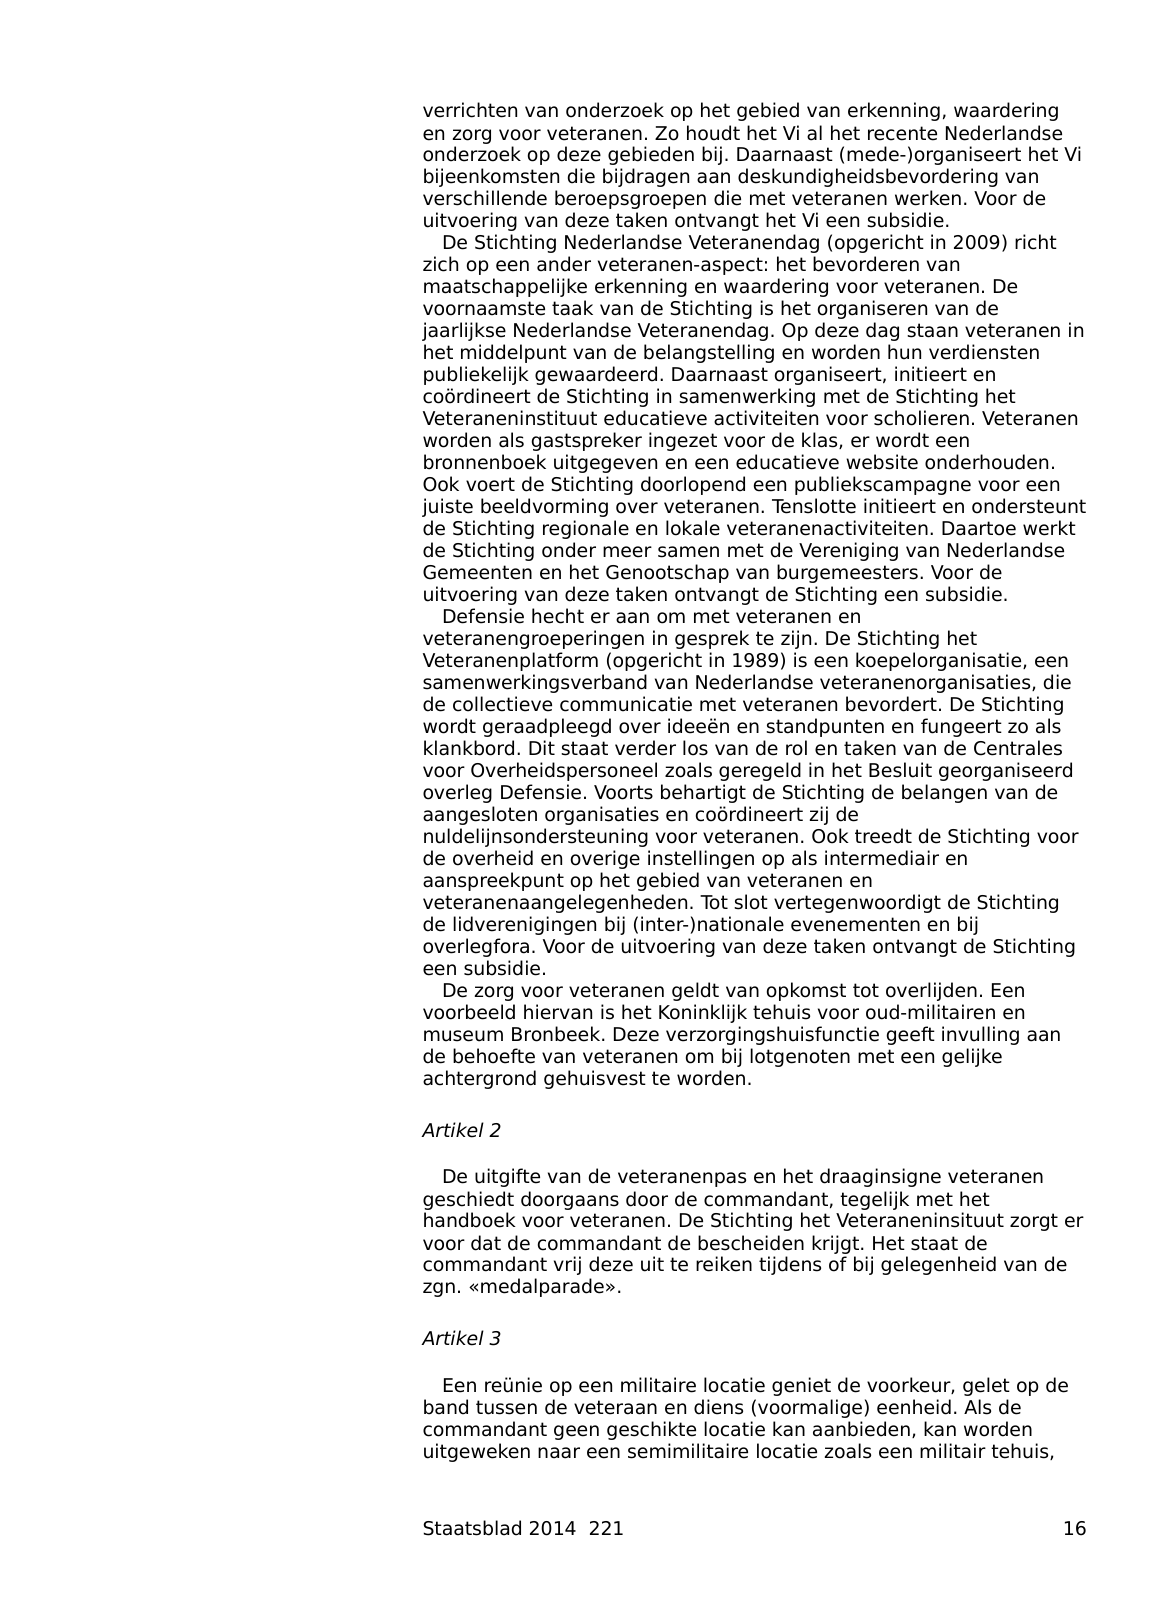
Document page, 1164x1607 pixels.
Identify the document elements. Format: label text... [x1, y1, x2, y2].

text verrichten van onderzoek op het gebied van erkenning, waardering en zorg voor veteranen. Zo houdt het Vi al het recente Nederlandse onderzoek op deze gebieden bij. Daarnaast (mede-)organiseert het Vi bijeenkomsten die bijdragen aan deskundigheidsbevordering van verschillende beroepsgroepen die met veteranen werken. Voor de uitvoering van deze taken ontvangt het Vi een subsidie. [422, 100, 1087, 232]
subtitle Artikel 3 [422, 1328, 1087, 1350]
subtitle Artikel 2 [422, 1119, 1087, 1141]
text De uitgifte van de veteranenpas en het draaginsigne veteranen geschiedt doorgaans door de commandant, tegelijk met het handboek voor veteranen. De Stichting het Veteraneninsituut zorgt er voor dat de commandant de bescheiden krijgt. Het staat de commandant vrij deze uit te reiken tijdens of bij gelegenheid van de zgn. «medalparade». [422, 1166, 1087, 1298]
text Een reünie op een militaire locatie geniet de voorkeur, gelet op de band tussen de veteraan en diens (voormalige) eenheid. Als de commandant geen geschikte locatie kan aanbieden, kan worden uitgeweken naar een semimilitaire locatie zoals een militair tehuis, [422, 1375, 1087, 1463]
text De zorg voor veteranen geldt van opkomst tot overlijden. Een voorbeeld hiervan is het Koninklijk tehuis voor oud-militairen en museum Bronbeek. Deze verzorgingshuisfunctie geeft invulling aan de behoefte van veteranen om bij lotgenoten met een gelijke achtergrond gehuisvest te worden. [422, 979, 1087, 1089]
text Defensie hecht er aan om met veteranen en veteranengroeperingen in gesprek te zijn. De Stichting het Veteranenplatform (opgericht in 1989) is een koepelorganisatie, een samenwerkingsverband van Nederlandse veteranenorganisaties, die de collectieve communicatie met veteranen bevordert. De Stichting wordt geraadpleegd over ideeën en standpunten en fungeert zo als klankbord. Dit staat verder los van de rol en taken van de Centrales voor Overheidspersoneel zoals geregeld in het Besluit georganiseerd overleg Defensie. Voorts behartigt de Stichting de belangen van de aangesloten organisaties en coördineert zij de nuldelijnsondersteuning voor veteranen. Ook treedt de Stichting voor de overheid en overige instellingen op als intermediair en aanspreekpunt op het gebied van veteranen en veteranenaangelegenheden. Tot slot vertegenwoordigt de Stichting de lidverenigingen bij (inter-)nationale evenementen en bij overlegfora. Voor de uitvoering van deze taken ontvangt de Stichting een subsidie. [422, 606, 1087, 979]
text De Stichting Nederlandse Veteranendag (opgericht in 2009) richt zich op een ander veteranen-aspect: het bevorderen van maatschappelijke erkenning en waardering voor veteranen. De voornaamste taak van de Stichting is het organiseren van de jaarlijkse Nederlandse Veteranendag. Op deze dag staan veteranen in het middelpunt van de belangstelling en worden hun verdiensten publiekelijk gewaardeerd. Daarnaast organiseert, initieert en coördineert de Stichting in samenwerking met de Stichting het Veteraneninstituut educatieve activiteiten voor scholieren. Veteranen worden als gastspreker ingezet voor de klas, er wordt een bronnenboek uitgegeven en een educatieve website onderhouden. Ook voert de Stichting doorlopend een publiekscampagne voor een juiste beeldvorming over veteranen. Tenslotte initieert en ondersteunt de Stichting regionale en lokale veteranenactiviteiten. Daartoe werkt de Stichting onder meer samen met de Vereniging van Nederlandse Gemeenten en het Genootschap van burgemeesters. Voor de uitvoering van deze taken ontvangt de Stichting een subsidie. [422, 232, 1087, 606]
